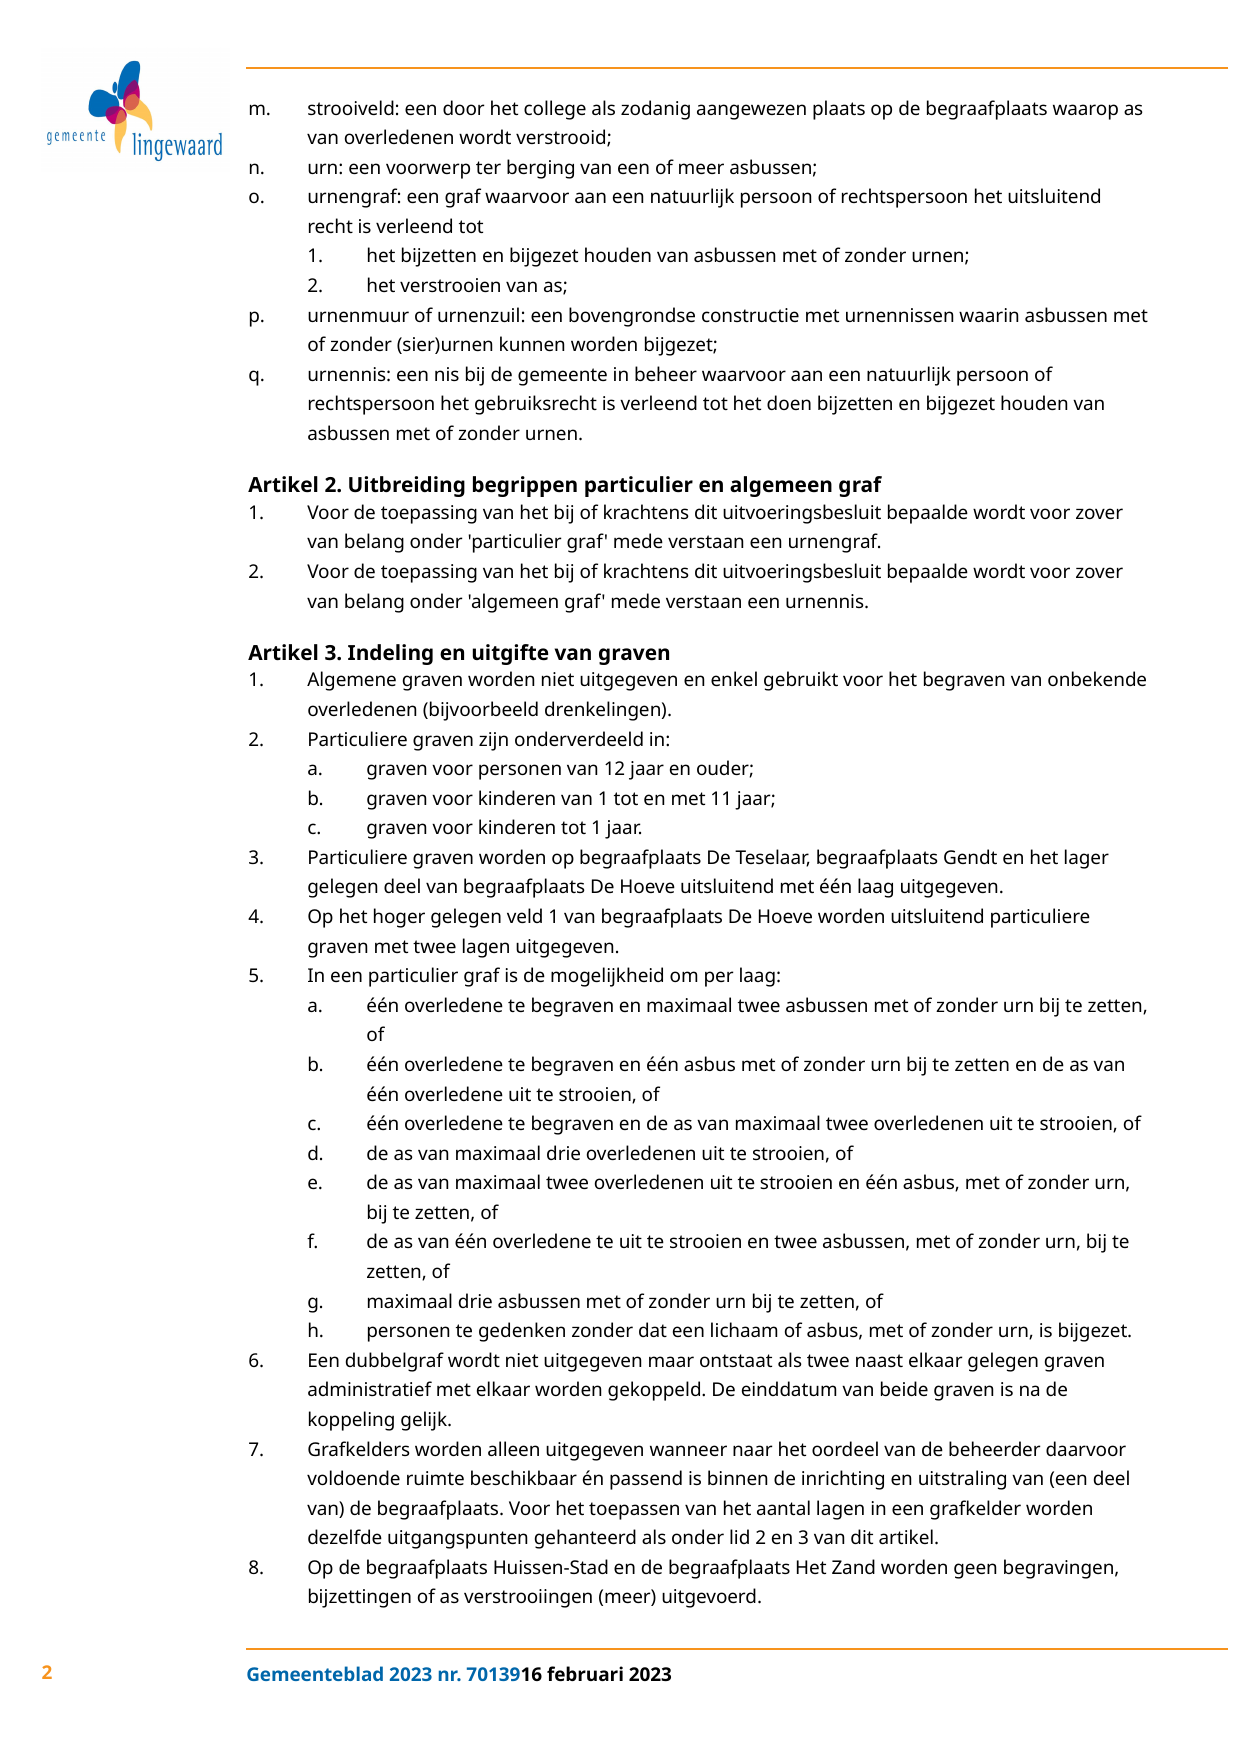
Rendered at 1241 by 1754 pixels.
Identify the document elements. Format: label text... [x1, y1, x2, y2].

list Particuliere graven worden op begraafplaats De Teselaar, begraafplaats Gendt en het lager gelegen deel van begraafplaats De Hoeve uitsluitend met één laag uitgegeven. [248, 844, 1152, 899]
list Op het hoger gelegen veld 1 van begraafplaats De Hoeve worden uitsluitend particuliere graven met twee lagen uitgegeven. [248, 903, 1152, 959]
text Artikel 3. Indeling en uitgifte van graven [248, 638, 1152, 667]
list graven voor personen van 12 jaar en ouder; [307, 755, 1152, 781]
list personen te gedenken zonder dat een lichaam of asbus, met of zonder urn, is bijgezet. [307, 1317, 1152, 1343]
list maximaal drie asbussen met of zonder urn bij te zetten, of [307, 1288, 1152, 1314]
text Artikel 2. Uitbreiding begrippen particulier en algemeen graf [248, 471, 1152, 499]
list één overledene te begraven en de as van maximaal twee overledenen uit te strooien, of [307, 1110, 1152, 1136]
list urnennis: een nis bij de gemeente in beheer waarvoor aan een natuurlijk persoon of rechtspersoon het gebruiksrecht is verleend tot het doen bijzetten en bijgezet houden van asbussen met of zonder urnen. [248, 361, 1152, 446]
list één overledene te begraven en één asbus met of zonder urn bij te zetten en de as van één overledene uit te strooien, of [307, 1051, 1152, 1107]
list de as van één overledene te uit te strooien en twee asbussen, met of zonder urn, bij te zetten, of [307, 1229, 1152, 1284]
list de as van maximaal twee overledenen uit te strooien en één asbus, met of zonder urn, bij te zetten, of [307, 1169, 1152, 1225]
list urnenmuur of urnenzuil: een bovengrondse constructie met urnennissen waarin asbussen met of zonder (sier)urnen kunnen worden bijgezet; [248, 302, 1152, 357]
list Particuliere graven zijn onderverdeeld in: [248, 726, 1152, 752]
list Grafkelders worden alleen uitgegeven wanneer naar het oordeel van de beheerder daarvoor voldoende ruimte beschikbaar én passend is binnen de inrichting en uitstraling van (een deel van) de begraafplaats. Voor het toepassen van het aantal lagen in een grafkelder worden dezelfde uitgangspunten gehanteerd als onder lid 2 en 3 van dit artikel. [248, 1436, 1152, 1550]
list Op de begraafplaats Huissen-Stad en de begraafplaats Het Zand worden geen begravingen, bijzettingen of as verstrooiingen (meer) uitgevoerd. [248, 1554, 1152, 1609]
picture [41, 47, 231, 172]
list Voor de toepassing van het bij of krachtens dit uitvoeringsbesluit bepaalde wordt voor zover van belang onder 'particulier graf' mede verstaan een urnengraf. [248, 499, 1152, 554]
list urn: een voorwerp ter berging van een of meer asbussen; [248, 154, 1152, 180]
list graven voor kinderen van 1 tot en met 11 jaar; [307, 785, 1152, 811]
list het verstrooien van as; [307, 272, 1152, 298]
list In een particulier graf is de mogelijkheid om per laag: [248, 962, 1152, 988]
list Een dubbelgraf wordt niet uitgegeven maar ontstaat als twee naast elkaar gelegen graven administratief met elkaar worden gekoppeld. De einddatum van beide graven is na de koppeling gelijk. [248, 1347, 1152, 1432]
list één overledene te begraven en maximaal twee asbussen met of zonder urn bij te zetten, of [307, 992, 1152, 1047]
list Voor de toepassing van het bij of krachtens dit uitvoeringsbesluit bepaalde wordt voor zover van belang onder 'algemeen graf' mede verstaan een urnennis. [248, 558, 1152, 613]
list de as van maximaal drie overledenen uit te strooien, of [307, 1140, 1152, 1166]
list strooiveld: een door het college als zodanig aangewezen plaats op de begraafplaats waarop as van overledenen wordt verstrooid; [248, 95, 1152, 150]
list graven voor kinderen tot 1 jaar. [307, 814, 1152, 840]
list het bijzetten en bijgezet houden van asbussen met of zonder urnen; [307, 243, 1152, 268]
list urnengraf: een graf waarvoor aan een natuurlijk persoon of rechtspersoon het uitsluitend recht is verleend tot [248, 183, 1152, 239]
list Algemene graven worden niet uitgegeven en enkel gebruikt voor het begraven van onbekende overledenen (bijvoorbeeld drenkelingen). [248, 667, 1152, 722]
